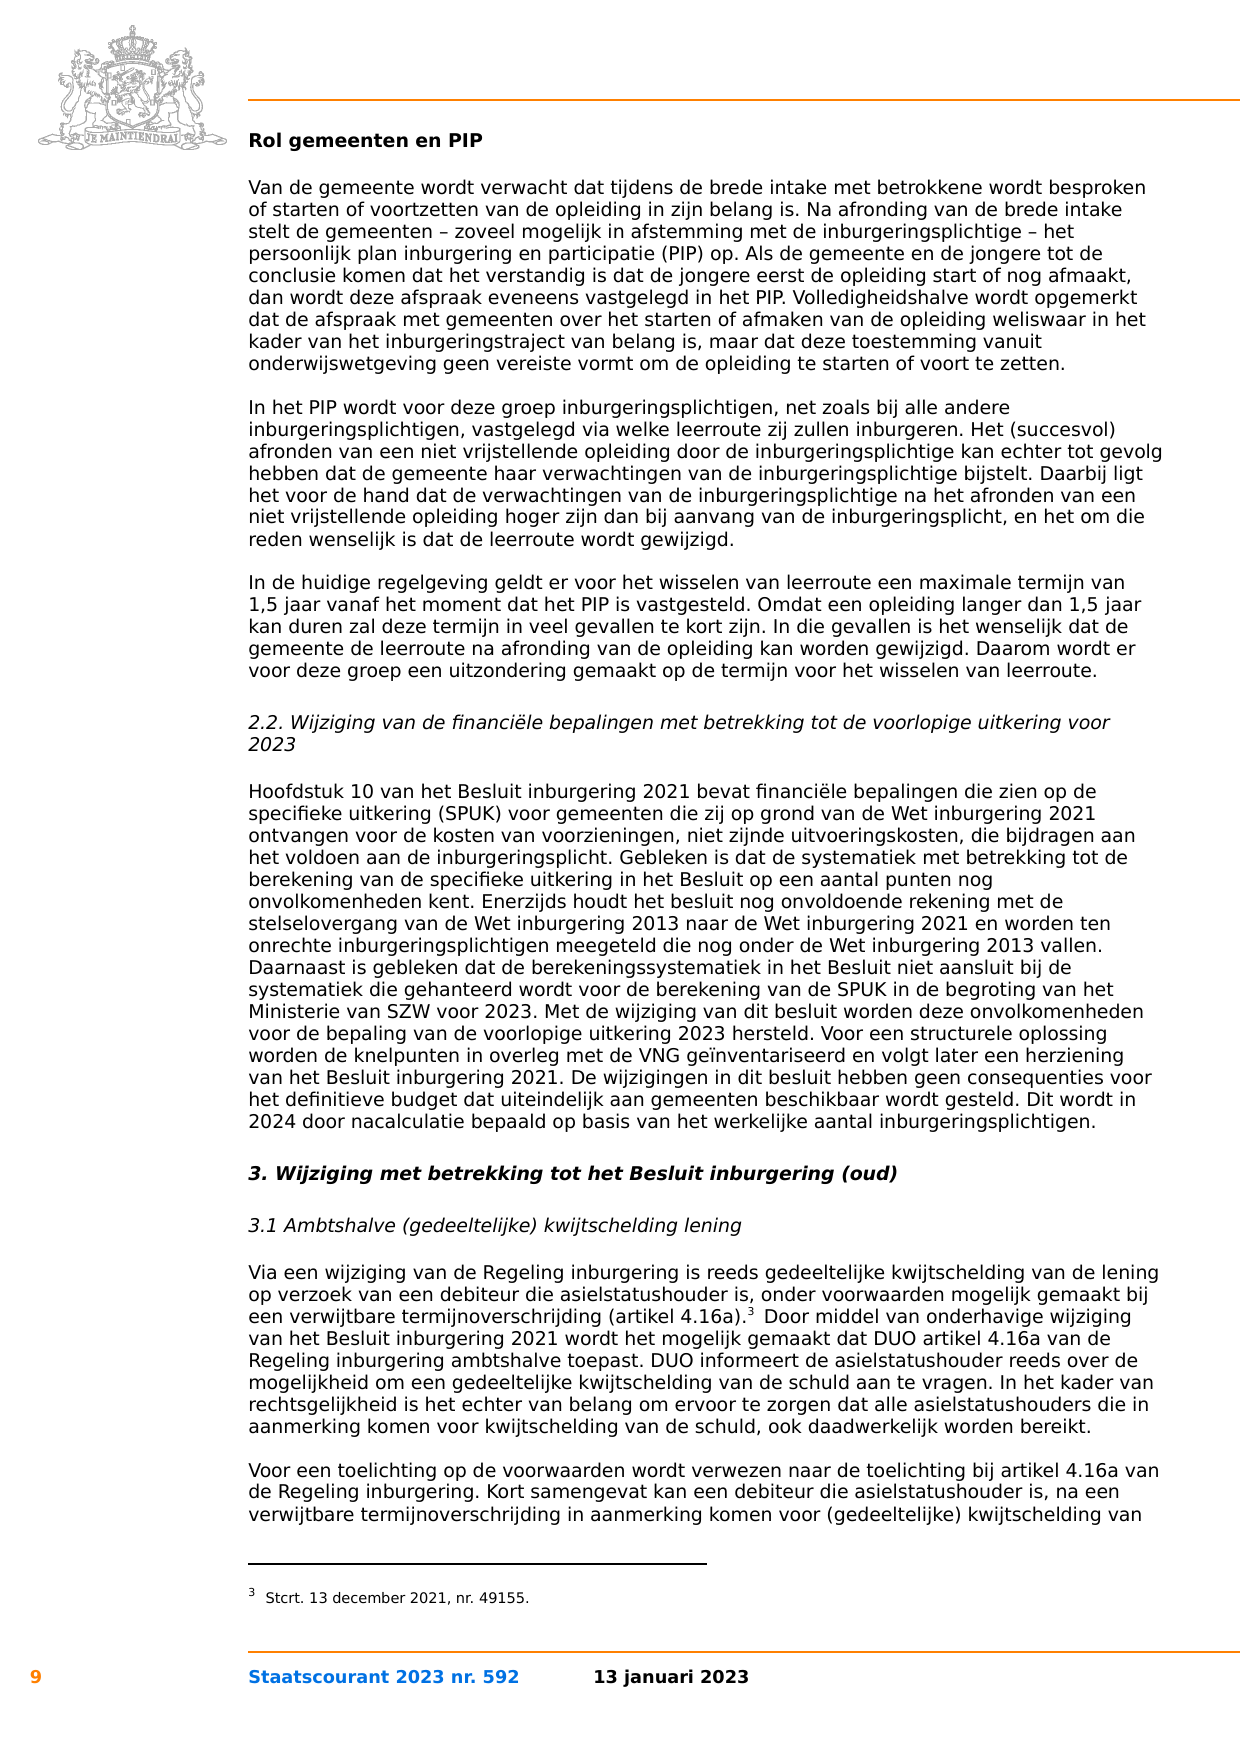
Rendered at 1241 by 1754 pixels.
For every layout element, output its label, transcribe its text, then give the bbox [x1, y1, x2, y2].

subtitle Rol gemeenten en PIP [248, 130, 1163, 152]
picture [38, 25, 227, 150]
subtitle 3. Wijziging met betrekking tot het Besluit inburgering (oud) [248, 1163, 1163, 1185]
text Voor een toelichting op de voorwaarden wordt verwezen naar de toelichting bij artikel 4.16a van de Regeling inburgering. Kort samengevat kan een debiteur die asielstatushouder is, na een verwijtbare termijnoverschrijding in aanmerking komen voor (gedeeltelijke) kwijtschelding van [248, 1459, 1163, 1525]
text Stcrt. 13 december 2021, nr. 49155. [248, 1586, 1163, 1608]
subtitle 3.1 Ambtshalve (gedeeltelijke) kwijtschelding lening [248, 1215, 1163, 1237]
text Via een wijziging van de Regeling inburgering is reeds gedeeltelijke kwijtschelding van de lening op verzoek van een debiteur die asielstatushouder is, onder voorwaarden mogelijk gemaakt bij een verwijtbare termijnoverschrijding (artikel 4.16a). Door middel van onderhavige wijziging van het Besluit inburgering 2021 wordt het mogelijk gemaakt dat DUO artikel 4.16a van de Regeling inburgering ambtshalve toepast. DUO informeert de asielstatushouder reeds over de mogelijkheid om een gedeeltelijke kwijtschelding van de schuld aan te vragen. In het kader van rechtsgelijkheid is het echter van belang om ervoor te zorgen dat alle asielstatushouders die in aanmerking komen voor kwijtschelding van de schuld, ook daadwerkelijk worden bereikt. [248, 1262, 1163, 1438]
text In het PIP wordt voor deze groep inburgeringsplichtigen, net zoals bij alle andere inburgeringsplichtigen, vastgelegd via welke leerroute zij zullen inburgeren. Het (succesvol) afronden van een niet vrijstellende opleiding door de inburgeringsplichtige kan echter tot gevolg hebben dat de gemeente haar verwachtingen van de inburgeringsplichtige bijstelt. Daarbij ligt het voor de hand dat de verwachtingen van de inburgeringsplichtige na het afronden van een niet vrijstellende opleiding hoger zijn dan bij aanvang van de inburgeringsplicht, en het om die reden wenselijk is dat de leerroute wordt gewijzigd. [248, 397, 1163, 550]
subtitle 2.2. Wijziging van de financiële bepalingen met betrekking tot de voorlopige uitkering voor 2023 [248, 712, 1163, 756]
text Van de gemeente wordt verwacht dat tijdens de brede intake met betrokkene wordt besproken of starten of voortzetten van de opleiding in zijn belang is. Na afronding van de brede intake stelt de gemeenten – zoveel mogelijk in afstemming met de inburgeringsplichtige – het persoonlijk plan inburgering en participatie (PIP) op. Als de gemeente en de jongere tot de conclusie komen dat het verstandig is dat de jongere eerst de opleiding start of nog afmaakt, dan wordt deze afspraak eveneens vastgelegd in het PIP. Volledigheidshalve wordt opgemerkt dat de afspraak met gemeenten over het starten of afmaken van de opleiding weliswaar in het kader van het inburgeringstraject van belang is, maar dat deze toestemming vanuit onderwijswetgeving geen vereiste vormt om de opleiding te starten of voort te zetten. [248, 177, 1163, 375]
text In de huidige regelgeving geldt er voor het wisselen van leerroute een maximale termijn van 1,5 jaar vanaf het moment dat het PIP is vastgesteld. Omdat een opleiding langer dan 1,5 jaar kan duren zal deze termijn in veel gevallen te kort zijn. In die gevallen is het wenselijk dat de gemeente de leerroute na afronding van de opleiding kan worden gewijzigd. Daarom wordt er voor deze groep een uitzondering gemaakt op de termijn voor het wisselen van leerroute. [248, 572, 1163, 682]
text Hoofdstuk 10 van het Besluit inburgering 2021 bevat financiële bepalingen die zien op de specifieke uitkering (SPUK) voor gemeenten die zij op grond van de Wet inburgering 2021 ontvangen voor de kosten van voorzieningen, niet zijnde uitvoeringskosten, die bijdragen aan het voldoen aan de inburgeringsplicht. Gebleken is dat de systematiek met betrekking tot de berekening van de specifieke uitkering in het Besluit op een aantal punten nog onvolkomenheden kent. Enerzijds houdt het besluit nog onvoldoende rekening met de stelselovergang van de Wet inburgering 2013 naar de Wet inburgering 2021 en worden ten onrechte inburgeringsplichtigen meegeteld die nog onder de Wet inburgering 2013 vallen. Daarnaast is gebleken dat de berekeningssystematiek in het Besluit niet aansluit bij de systematiek die gehanteerd wordt voor de berekening van de SPUK in de begroting van het Ministerie van SZW voor 2023. Met de wijziging van dit besluit worden deze onvolkomenheden voor de bepaling van de voorlopige uitkering 2023 hersteld. Voor een structurele oplossing worden de knelpunten in overleg met de VNG geïnventariseerd en volgt later een herziening van het Besluit inburgering 2021. De wijzigingen in dit besluit hebben geen consequenties voor het definitieve budget dat uiteindelijk aan gemeenten beschikbaar wordt gesteld. Dit wordt in 2024 door nacalculatie bepaald op basis van het werkelijke aantal inburgeringsplichtigen. [248, 781, 1163, 1133]
